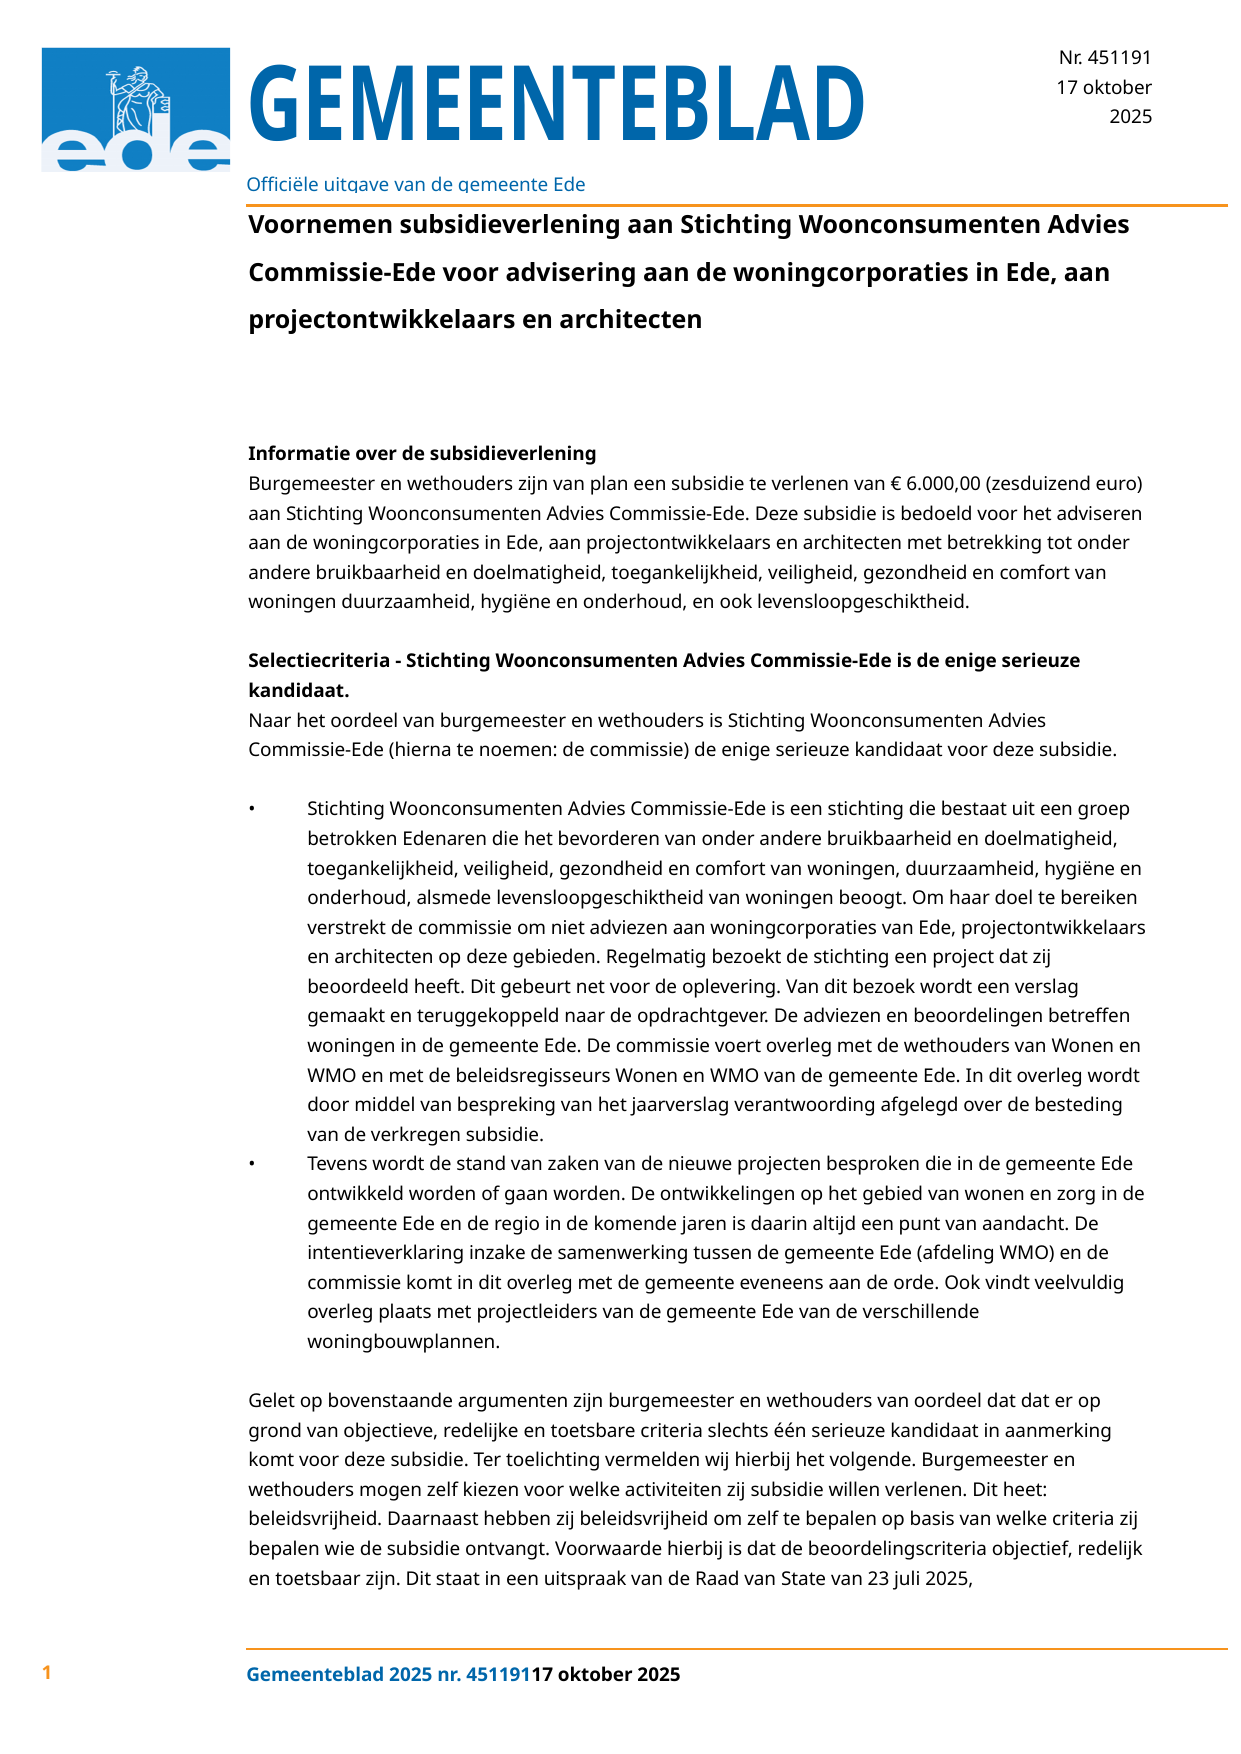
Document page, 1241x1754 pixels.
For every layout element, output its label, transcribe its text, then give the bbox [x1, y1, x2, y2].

text Informatie over de subsidieverlening [248, 441, 1152, 466]
text Voornemen subsidieverlening aan Stichting Woonconsumenten Advies Commissie-Ede voor advisering aan de woningcorporaties in Ede, aan projectontwikkelaars en architecten [248, 207, 1152, 336]
list Tevens wordt de stand van zaken van de nieuwe projecten besproken die in de gemeente Ede ontwikkeld worden of gaan worden. De ontwikkelingen op het gebied van wonen en zorg in de gemeente Ede en de regio in de komende jaren is daarin altijd een punt van aandacht. De intentieverklaring inzake de samenwerking tussen de gemeente Ede (afdeling WMO) en de commissie komt in dit overleg met de gemeente eveneens aan de orde. Ook vindt veelvuldig overleg plaats met projectleiders van de gemeente Ede van de verschillende woningbouwplannen. [248, 1151, 1152, 1354]
text Naar het oordeel van burgemeester en wethouders is Stichting Woonconsumenten Advies Commissie-Ede (hierna te noemen: de commissie) de enige serieuze kandidaat voor deze subsidie. [248, 707, 1152, 762]
text Gelet op bovenstaande argumenten zijn burgemeester en wethouders van oordeel dat dat er op grond van objectieve, redelijke en toetsbare criteria slechts één serieuze kandidaat in aanmerking komt voor deze subsidie. Ter toelichting vermelden wij hierbij het volgende. Burgemeester en wethouders mogen zelf kiezen voor welke activiteiten zij subsidie willen verlenen. Dit heet: beleidsvrijheid. Daarnaast hebben zij beleidsvrijheid om zelf te bepalen op basis van welke criteria zij bepalen wie de subsidie ontvangt. Voorwaarde hierbij is dat de beoordelingscriteria objectief, redelijk en toetsbaar zijn. Dit staat in een uitspraak van de Raad van State van 23 juli 2025, [248, 1387, 1152, 1590]
text Burgemeester en wethouders zijn van plan een subsidie te verlenen van € 6.000,00 (zesduizend euro) aan Stichting Woonconsumenten Advies Commissie-Ede. Deze subsidie is bedoeld voor het adviseren aan de woningcorporaties in Ede, aan projectontwikkelaars en architecten met betrekking tot onder andere bruikbaarheid en doelmatigheid, toegankelijkheid, veiligheid, gezondheid en comfort van woningen duurzaamheid, hygiëne en onderhoud, en ook levensloopgeschiktheid. [248, 470, 1152, 614]
list Stichting Woonconsumenten Advies Commissie-Ede is een stichting die bestaat uit een groep betrokken Edenaren die het bevorderen van onder andere bruikbaarheid en doelmatigheid, toegankelijkheid, veiligheid, gezondheid en comfort van woningen, duurzaamheid, hygiëne en onderhoud, alsmede levensloopgeschiktheid van woningen beoogt. Om haar doel te bereiken verstrekt de commissie om niet adviezen aan woningcorporaties van Ede, projectontwikkelaars en architecten op deze gebieden. Regelmatig bezoekt de stichting een project dat zij beoordeeld heeft. Dit gebeurt net voor de oplevering. Van dit bezoek wordt een verslag gemaakt en teruggekoppeld naar de opdrachtgever. De adviezen en beoordelingen betreffen woningen in de gemeente Ede. De commissie voert overleg met de wethouders van Wonen en WMO en met de beleidsregisseurs Wonen en WMO van de gemeente Ede. In dit overleg wordt door middel van bespreking van het jaarverslag verantwoording afgelegd over de besteding van de verkregen subsidie. [248, 796, 1152, 1147]
picture [41, 47, 231, 172]
text Selectiecriteria - Stichting Woonconsumenten Advies Commissie-Ede is de enige serieuze kandidaat. [248, 648, 1152, 703]
